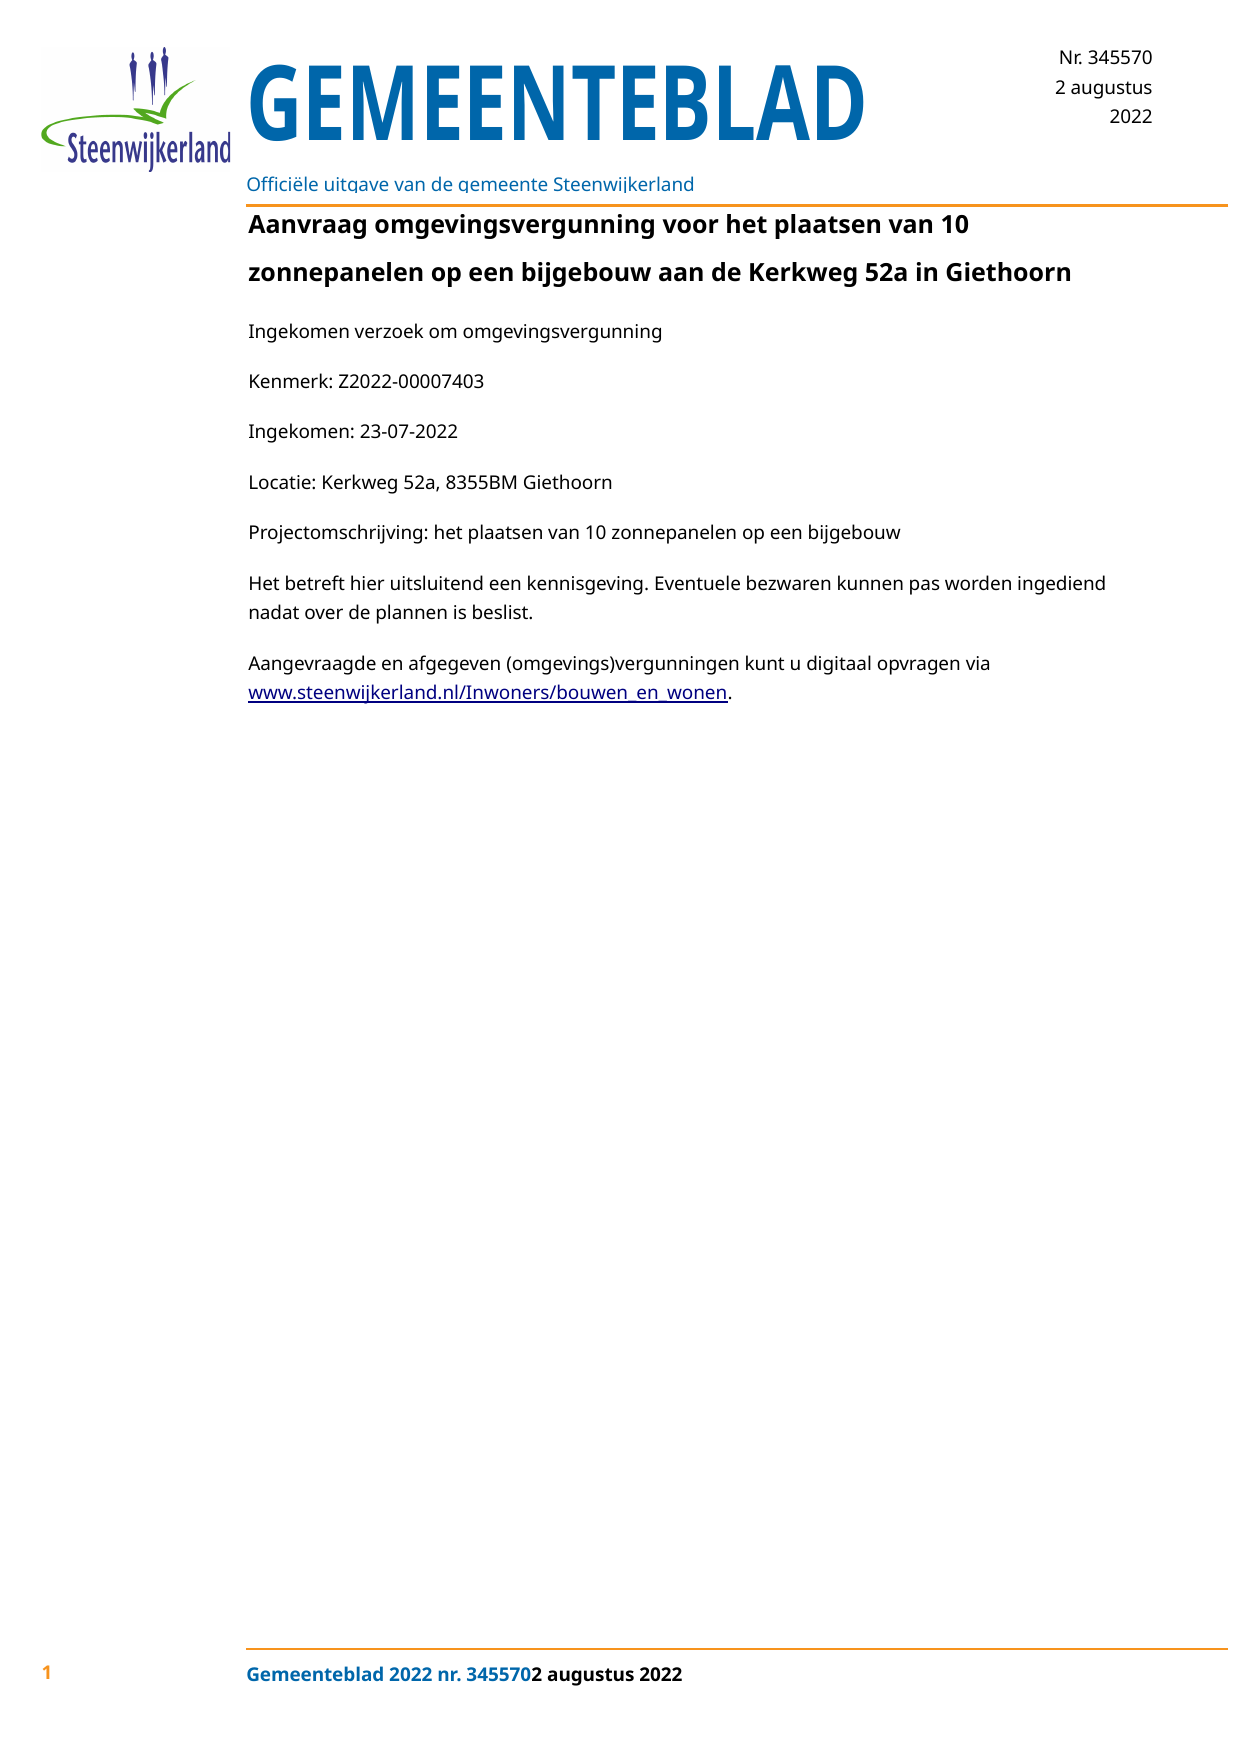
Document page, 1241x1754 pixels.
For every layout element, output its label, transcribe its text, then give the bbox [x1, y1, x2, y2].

text Locatie: Kerkweg 52a, 8355BM Giethoorn [248, 469, 1152, 495]
text Ingekomen: 23-07-2022 [248, 419, 1152, 444]
text Aanvraag omgevingsvergunning voor het plaatsen van 10 zonnepanelen op een bijgebouw aan de Kerkweg 52a in Giethoorn [248, 207, 1152, 288]
text Het betreft hier uitsluitend een kennisgeving. Eventuele bezwaren kunnen pas worden ingediend nadat over de plannen is beslist. [248, 570, 1152, 625]
text Aangevraagde en afgegeven (omgevings)vergunningen kunt u digitaal opvragen via www.steenwijkerland.nl/Inwoners/bouwen_en_wonen. [248, 650, 1152, 705]
picture [41, 47, 231, 172]
text Kenmerk: Z2022-00007403 [248, 368, 1152, 394]
text Projectomschrijving: het plaatsen van 10 zonnepanelen op een bijgebouw [248, 519, 1152, 545]
text Ingekomen verzoek om omgevingsvergunning [248, 318, 1152, 344]
